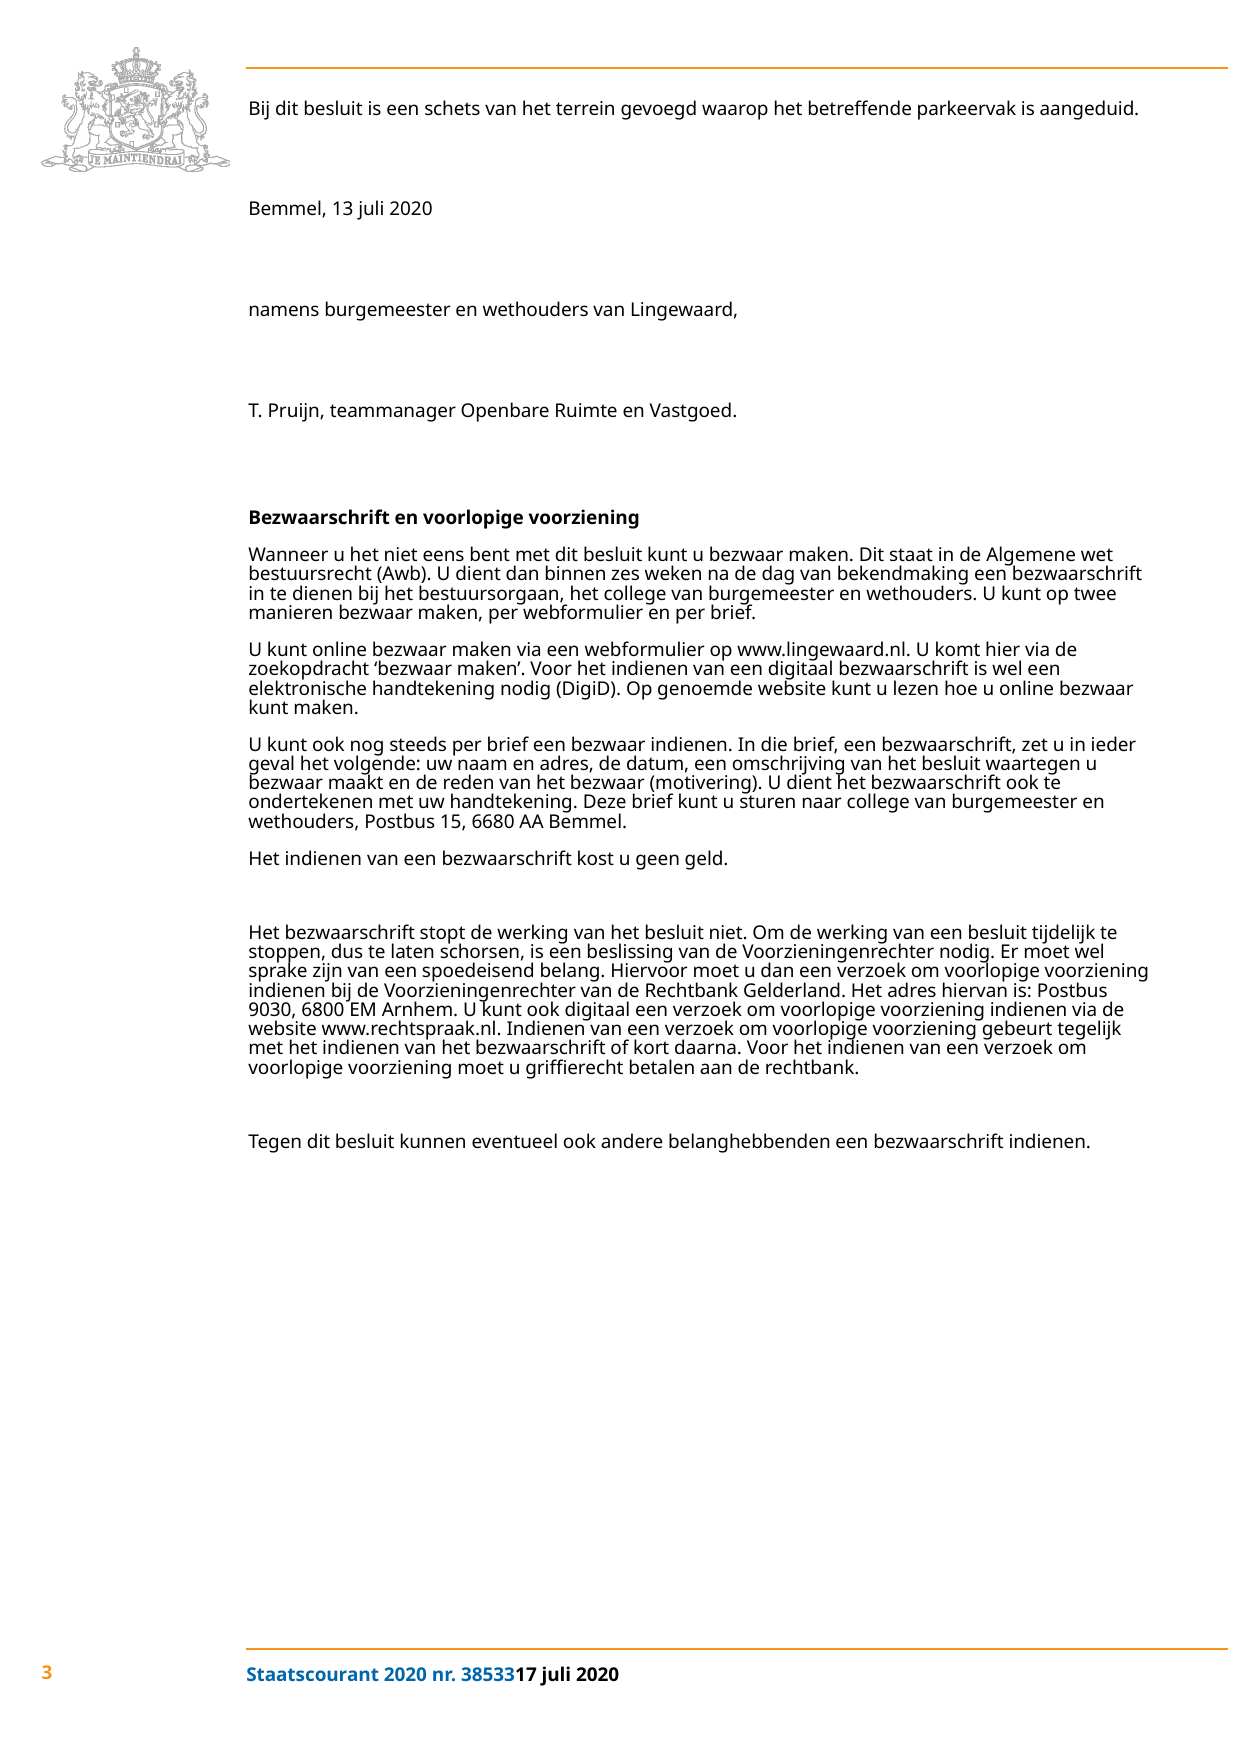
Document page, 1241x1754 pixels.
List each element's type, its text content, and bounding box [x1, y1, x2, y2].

text Bemmel, 13 juli 2020 [248, 196, 1152, 221]
text Het indienen van een bezwaarschrift kost u geen geld. [248, 850, 1152, 869]
text namens burgemeester en wethouders van Lingewaard, [248, 296, 1152, 322]
picture [41, 47, 231, 172]
text U kunt ook nog steeds per brief een bezwaar indienen. In die brief, een bezwaarschrift, zet u in ieder geval het volgende: uw naam en adres, de datum, een omschrijving van het besluit waartegen u bezwaar maakt en de reden van het bezwaar (motivering). U dient het bezwaarschrift ook te ondertekenen met uw handtekening. Deze brief kunt u sturen naar college van burgemeester en wethouders, Postbus 15, 6680 AA Bemmel. [248, 736, 1152, 832]
text U kunt online bezwaar maken via een webformulier op www.lingewaard.nl. U komt hier via de zoekopdracht ‘bezwaar maken’. Voor het indienen van een digitaal bezwaarschrift is wel een elektronische handtekening nodig (DigiD). Op genoemde website kunt u lezen hoe u online bezwaar kunt maken. [248, 641, 1152, 718]
text Wanneer u het niet eens bent met dit besluit kunt u bezwaar maken. Dit staat in de Algemene wet bestuursrecht (Awb). U dient dan binnen zes weken na de dag van bekendmaking een bezwaarschrift in te dienen bij het bestuursorgaan, het college van burgemeester en wethouders. U kunt op twee manieren bezwaar maken, per webformulier en per brief. [248, 546, 1152, 623]
text T. Pruijn, teammanager Openbare Ruimte en Vastgoed. [248, 397, 1152, 423]
text Tegen dit besluit kunnen eventueel ook andere belanghebbenden een bezwaarschrift indienen. [248, 1133, 1152, 1152]
text Het bezwaarschrift stopt de werking van het besluit niet. Om de werking van een besluit tijdelijk te stoppen, dus te laten schorsen, is een beslissing van de Voorzieningenrechter nodig. Er moet wel sprake zijn van een spoedeisend belang. Hiervoor moet u dan een verzoek om voorlopige voorziening indienen bij de Voorzieningenrechter van de Rechtbank Gelderland. Het adres hiervan is: Postbus 9030, 6800 EM Arnhem. U kunt ook digitaal een verzoek om voorlopige voorziening indienen via de website www.rechtspraak.nl. Indienen van een verzoek om voorlopige voorziening gebeurt tegelijk met het indienen van het bezwaarschrift of kort daarna. Voor het indienen van een verzoek om voorlopige voorziening moet u griffierecht betalen aan de rechtbank. [248, 924, 1152, 1078]
text Bezwaarschrift en voorlopige voorziening [248, 509, 1152, 528]
text Bij dit besluit is een schets van het terrein gevoegd waarop het betreffende parkeervak is aangeduid. [248, 95, 1152, 121]
